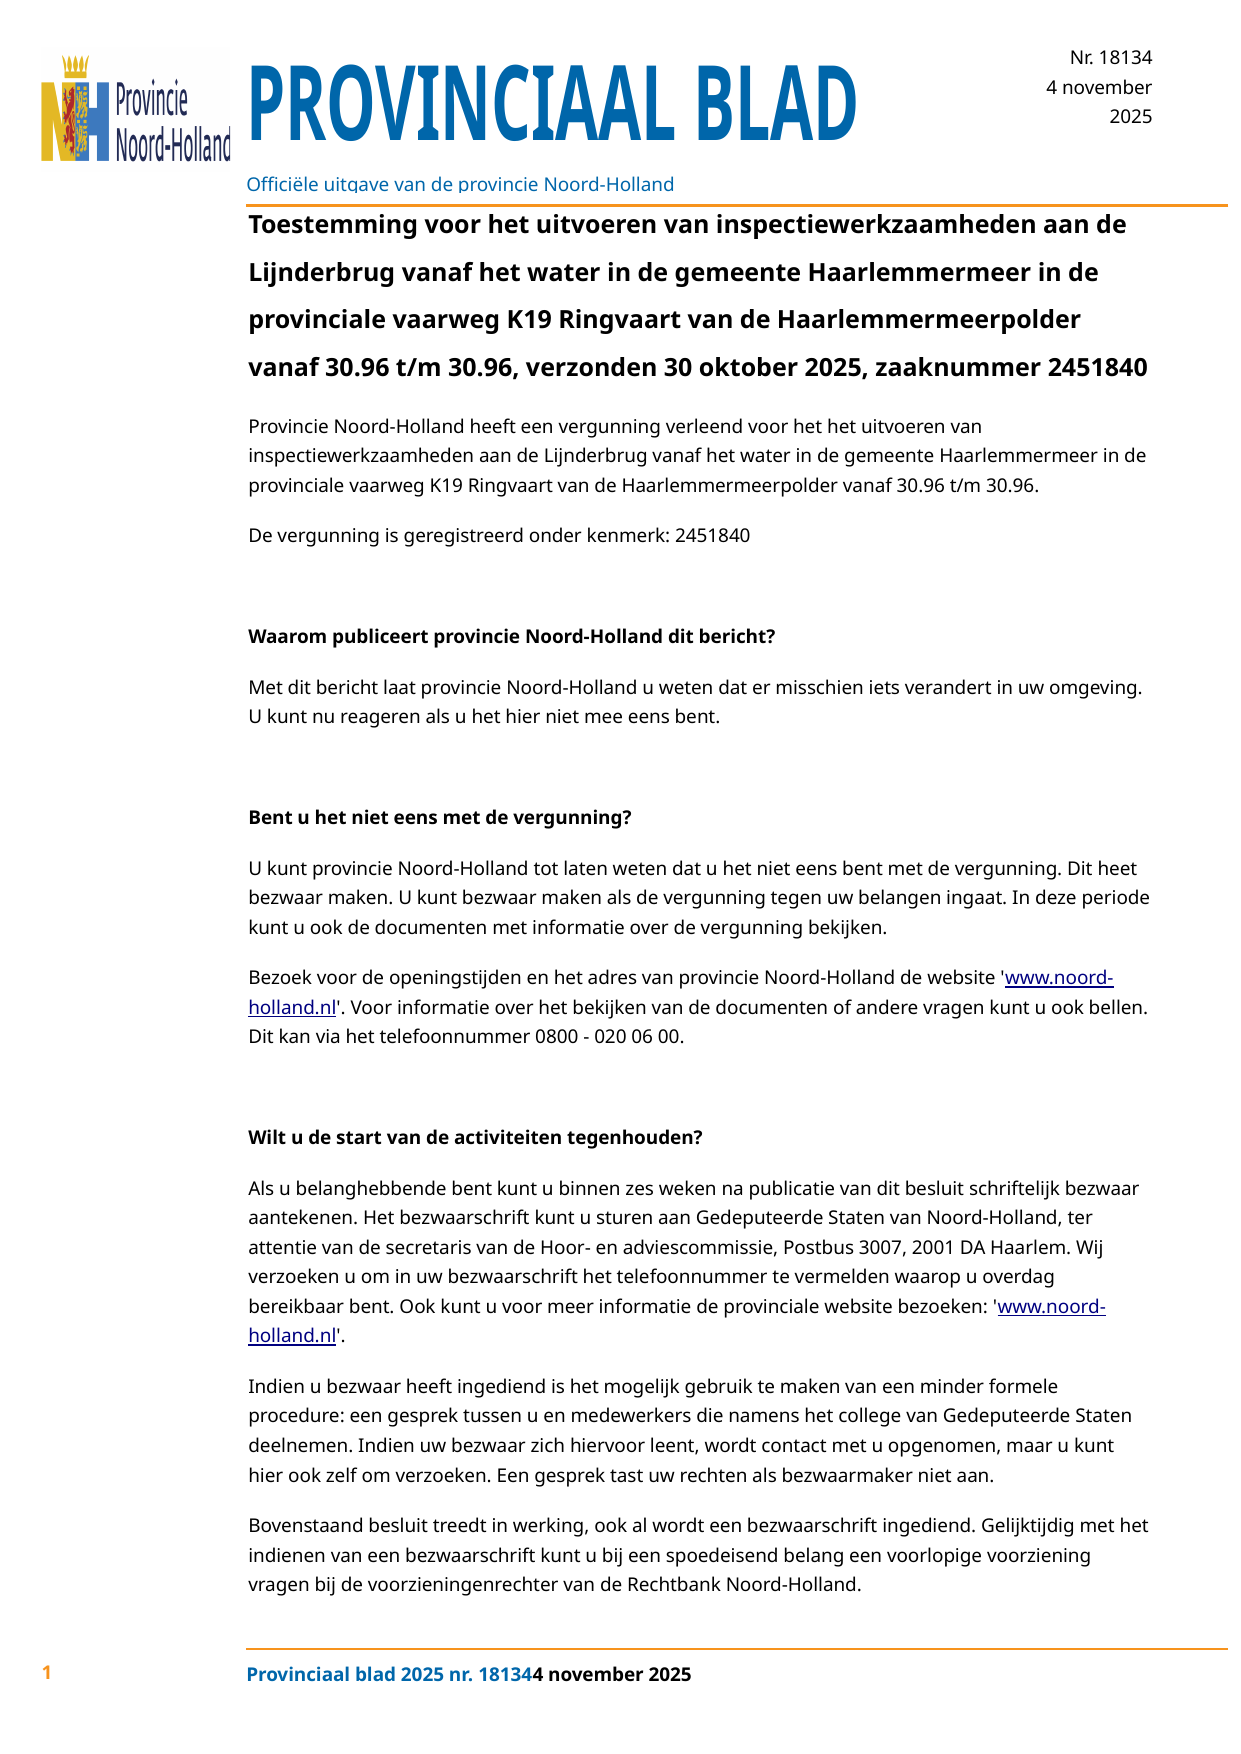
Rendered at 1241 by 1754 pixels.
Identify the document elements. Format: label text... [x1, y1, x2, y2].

text Provincie Noord-Holland heeft een vergunning verleend voor het het uitvoeren van inspectiewerkzaamheden aan de Lijnderbrug vanaf het water in de gemeente Haarlemmermeer in de provinciale vaarweg K19 Ringvaart van de Haarlemmermeerpolder vanaf 30.96 t/m 30.96. [248, 413, 1152, 498]
text Bent u het niet eens met de vergunning? [248, 804, 1152, 830]
text Als u belanghebbende bent kunt u binnen zes weken na publicatie van dit besluit schriftelijk bezwaar aantekenen. Het bezwaarschrift kunt u sturen aan Gedeputeerde Staten van Noord-Holland, ter attentie van de secretaris van de Hoor- en adviescommissie, Postbus 3007, 2001 DA Haarlem. Wij verzoeken u om in uw bezwaarschrift het telefoonnummer te vermelden waarop u overdag bereikbaar bent. Ook kunt u voor meer informatie de provinciale website bezoeken: 'www.noord-holland.nl'. [248, 1175, 1152, 1348]
text Toestemming voor het uitvoeren van inspectiewerkzaamheden aan de Lijnderbrug vanaf het water in de gemeente Haarlemmermeer in de provinciale vaarweg K19 Ringvaart van de Haarlemmermeerpolder vanaf 30.96 t/m 30.96, verzonden 30 oktober 2025, zaaknummer 2451840 [248, 207, 1152, 384]
text Waarom publiceert provincie Noord-Holland dit bericht? [248, 623, 1152, 649]
text U kunt provincie Noord-Holland tot laten weten dat u het niet eens bent met de vergunning. Dit heet bezwaar maken. U kunt bezwaar maken als de vergunning tegen uw belangen ingaat. In deze periode kunt u ook de documenten met informatie over de vergunning bekijken. [248, 855, 1152, 940]
text Bezoek voor de openingstijden en het adres van provincie Noord-Holland de website 'www.noord-holland.nl'. Voor informatie over het bekijken van de documenten of andere vragen kunt u ook bellen. Dit kan via het telefoonnummer 0800 - 020 06 00. [248, 964, 1152, 1049]
text Bovenstaand besluit treedt in werking, ook al wordt een bezwaarschrift ingediend. Gelijktijdig met het indienen van een bezwaarschrift kunt u bij een spoedeisend belang een voorlopige voorziening vragen bij de voorzieningenrechter van de Rechtbank Noord-Holland. [248, 1512, 1152, 1597]
text Indien u bezwaar heeft ingediend is het mogelijk gebruik te maken van een minder formele procedure: een gesprek tussen u en medewerkers die namens het college van Gedeputeerde Staten deelnemen. Indien uw bezwaar zich hiervoor leent, wordt contact met u opgenomen, maar u kunt hier ook zelf om verzoeken. Een gesprek tast uw rechten als bezwaarmaker niet aan. [248, 1373, 1152, 1488]
text Met dit bericht laat provincie Noord-Holland u weten dat er misschien iets verandert in uw omgeving. U kunt nu reageren als u het hier niet mee eens bent. [248, 674, 1152, 729]
text De vergunning is geregistreerd onder kenmerk: 2451840 [248, 523, 1152, 548]
text Wilt u de start van de activiteiten tegenhouden? [248, 1124, 1152, 1150]
picture [41, 47, 231, 172]
